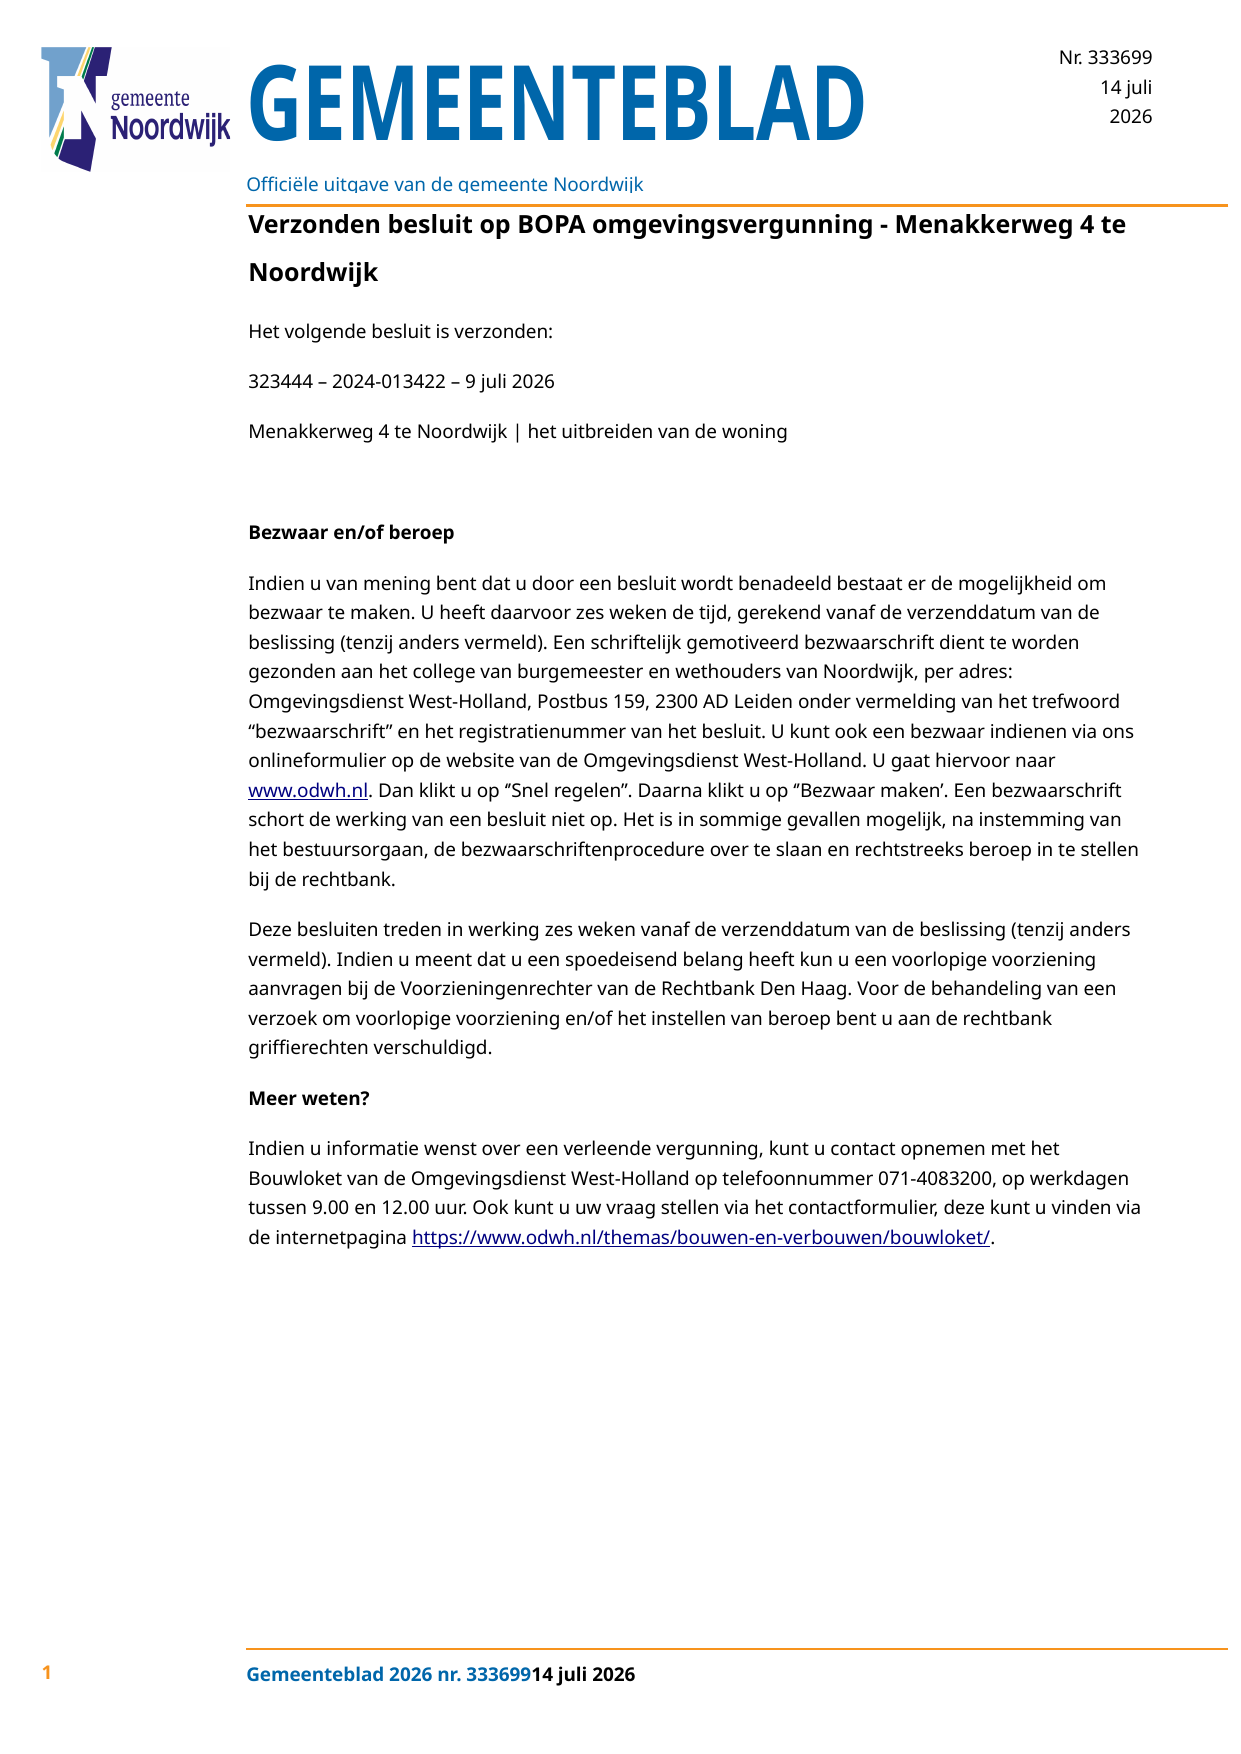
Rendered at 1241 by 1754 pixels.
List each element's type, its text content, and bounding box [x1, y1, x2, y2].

text Indien u van mening bent dat u door een besluit wordt benadeeld bestaat er de mogelijkheid om bezwaar te maken. U heeft daarvoor zes weken de tijd, gerekend vanaf de verzenddatum van de beslissing (tenzij anders vermeld). Een schriftelijk gemotiveerd bezwaarschrift dient te worden gezonden aan het college van burgemeester en wethouders van Noordwijk, per adres: Omgevingsdienst West-Holland, Postbus 159, 2300 AD Leiden onder vermelding van het trefwoord “bezwaarschrift” en het registratienummer van het besluit. U kunt ook een bezwaar indienen via ons onlineformulier op de website van de Omgevingsdienst West-Holland. U gaat hiervoor naar www.odwh.nl. Dan klikt u op ‘’Snel regelen”. Daarna klikt u op ‘’Bezwaar maken’. Een bezwaarschrift schort de werking van een besluit niet op. Het is in sommige gevallen mogelijk, na instemming van het bestuursorgaan, de bezwaarschriftenprocedure over te slaan en rechtstreeks beroep in te stellen bij de rechtbank. [248, 570, 1152, 892]
text Deze besluiten treden in werking zes weken vanaf de verzenddatum van de beslissing (tenzij anders vermeld). Indien u meent dat u een spoedeisend belang heeft kun u een voorlopige voorziening aanvragen bij de Voorzieningenrechter van de Rechtbank Den Haag. Voor de behandeling van een verzoek om voorlopige voorziening en/of het instellen van beroep bent u aan de rechtbank griffierechten verschuldigd. [248, 916, 1152, 1060]
text Bezwaar en/of beroep [248, 519, 1152, 545]
text Indien u informatie wenst over een verleende vergunning, kunt u contact opnemen met het Bouwloket van de Omgevingsdienst West-Holland op telefoonnummer 071-4083200, op werkdagen tussen 9.00 en 12.00 uur. Ook kunt u uw vraag stellen via het contactformulier, deze kunt u vinden via de internetpagina https://www.odwh.nl/themas/bouwen-en-verbouwen/bouwloket/. [248, 1135, 1152, 1250]
text Het volgende besluit is verzonden: [248, 318, 1152, 344]
text Menakkerweg 4 te Noordwijk | het uitbreiden van de woning [248, 419, 1152, 444]
text 323444 – 2024-013422 – 9 juli 2026 [248, 368, 1152, 394]
text Meer weten? [248, 1085, 1152, 1111]
picture [41, 47, 231, 172]
text Verzonden besluit op BOPA omgevingsvergunning - Menakkerweg 4 te Noordwijk [248, 207, 1152, 288]
